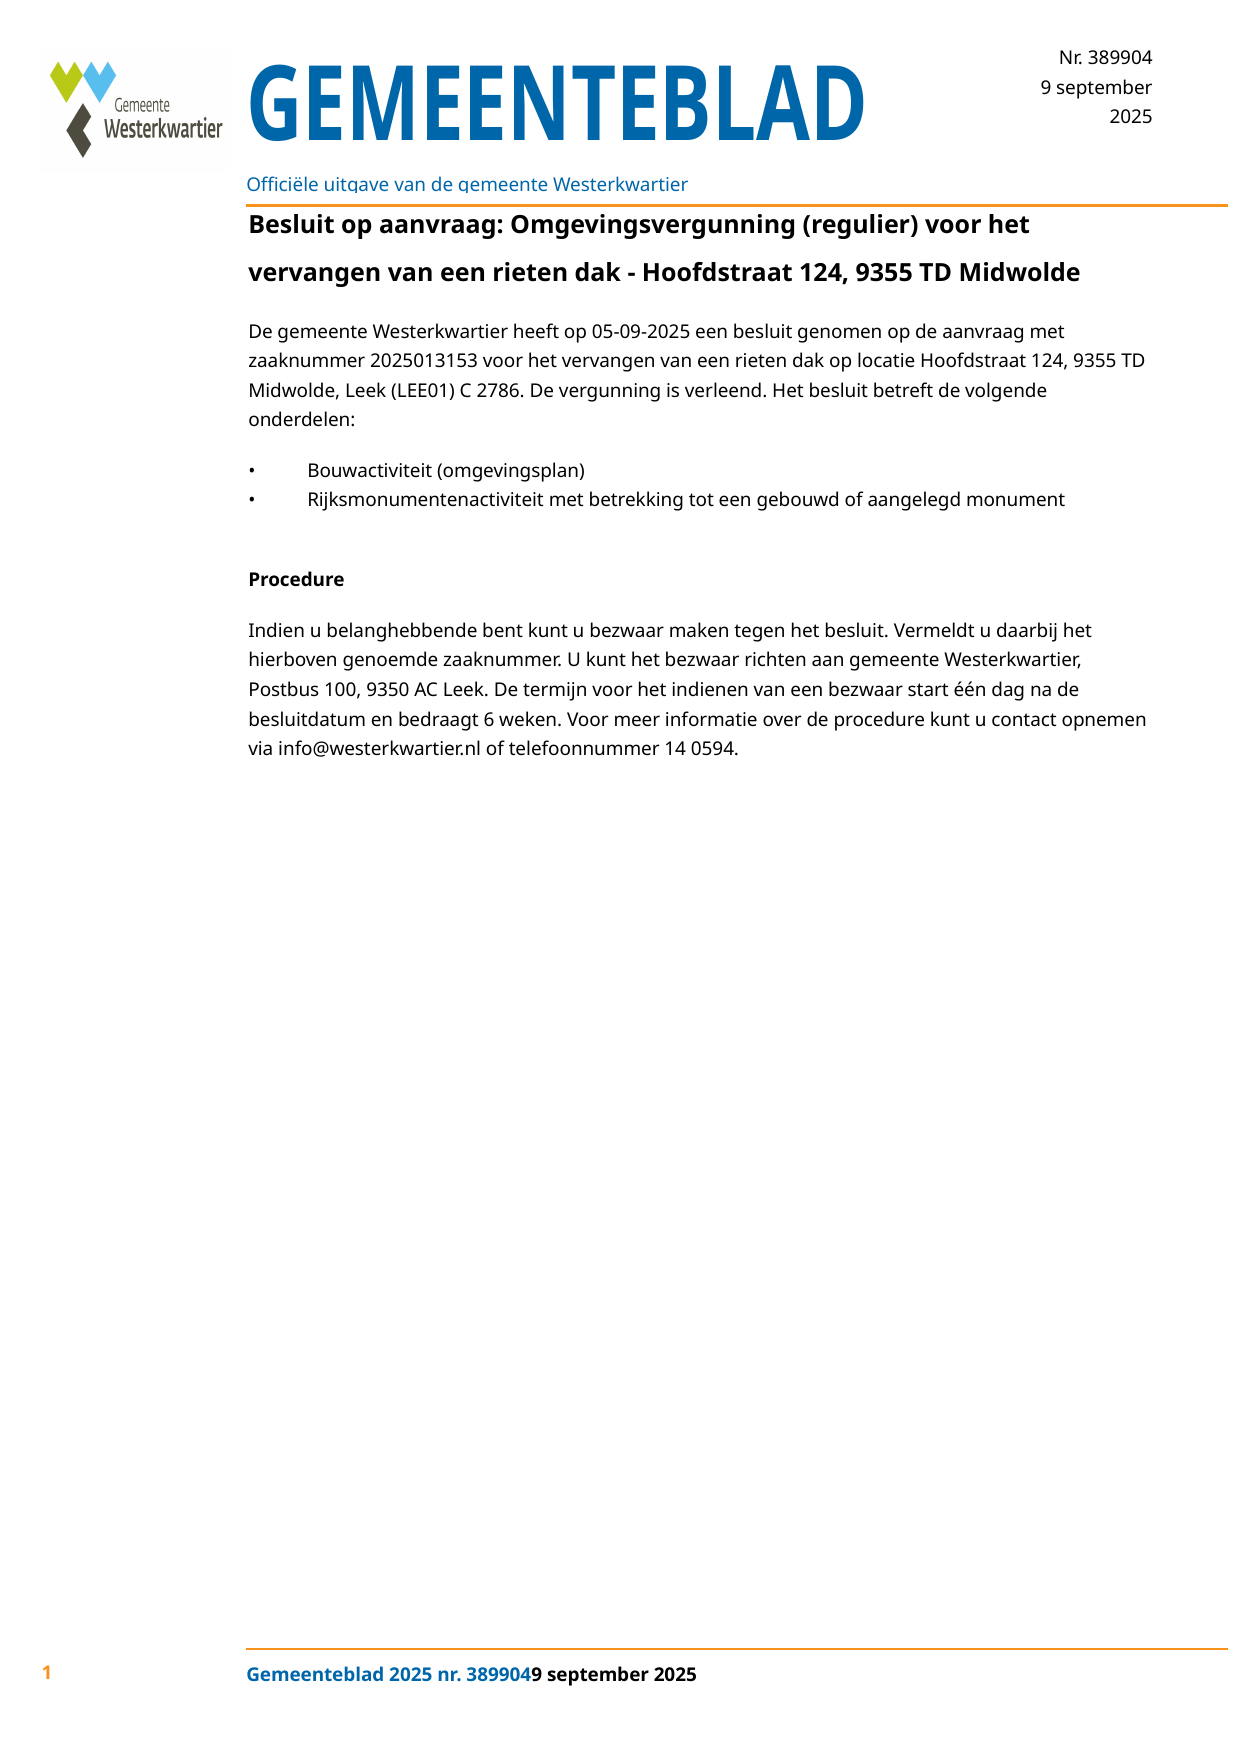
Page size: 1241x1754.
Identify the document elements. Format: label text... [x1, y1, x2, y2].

list Rijksmonumentenactiviteit met betrekking tot een gebouwd of aangelegd monument [248, 487, 1152, 512]
text Procedure [248, 567, 1152, 592]
text Besluit op aanvraag: Omgevingsvergunning (regulier) voor het vervangen van een rieten dak - Hoofdstraat 124, 9355 TD Midwolde [248, 207, 1152, 288]
text De gemeente Westerkwartier heeft op 05-09-2025 een besluit genomen op de aanvraag met zaaknummer 2025013153 voor het vervangen van een rieten dak op locatie Hoofdstraat 124, 9355 TD Midwolde, Leek (LEE01) C 2786. De vergunning is verleend. Het besluit betreft de volgende onderdelen: [248, 318, 1152, 432]
picture [41, 47, 231, 172]
text Indien u belanghebbende bent kunt u bezwaar maken tegen het besluit. Vermeldt u daarbij het hierboven genoemde zaaknummer. U kunt het bezwaar richten aan gemeente Westerkwartier, Postbus 100, 9350 AC Leek. De termijn voor het indienen van een bezwaar start één dag na de besluitdatum en bedraagt 6 weken. Voor meer informatie over de procedure kunt u contact opnemen via info@westerkwartier.nl of telefoonnummer 14 0594. [248, 617, 1152, 761]
list Bouwactiviteit (omgevingsplan) [248, 457, 1152, 483]
